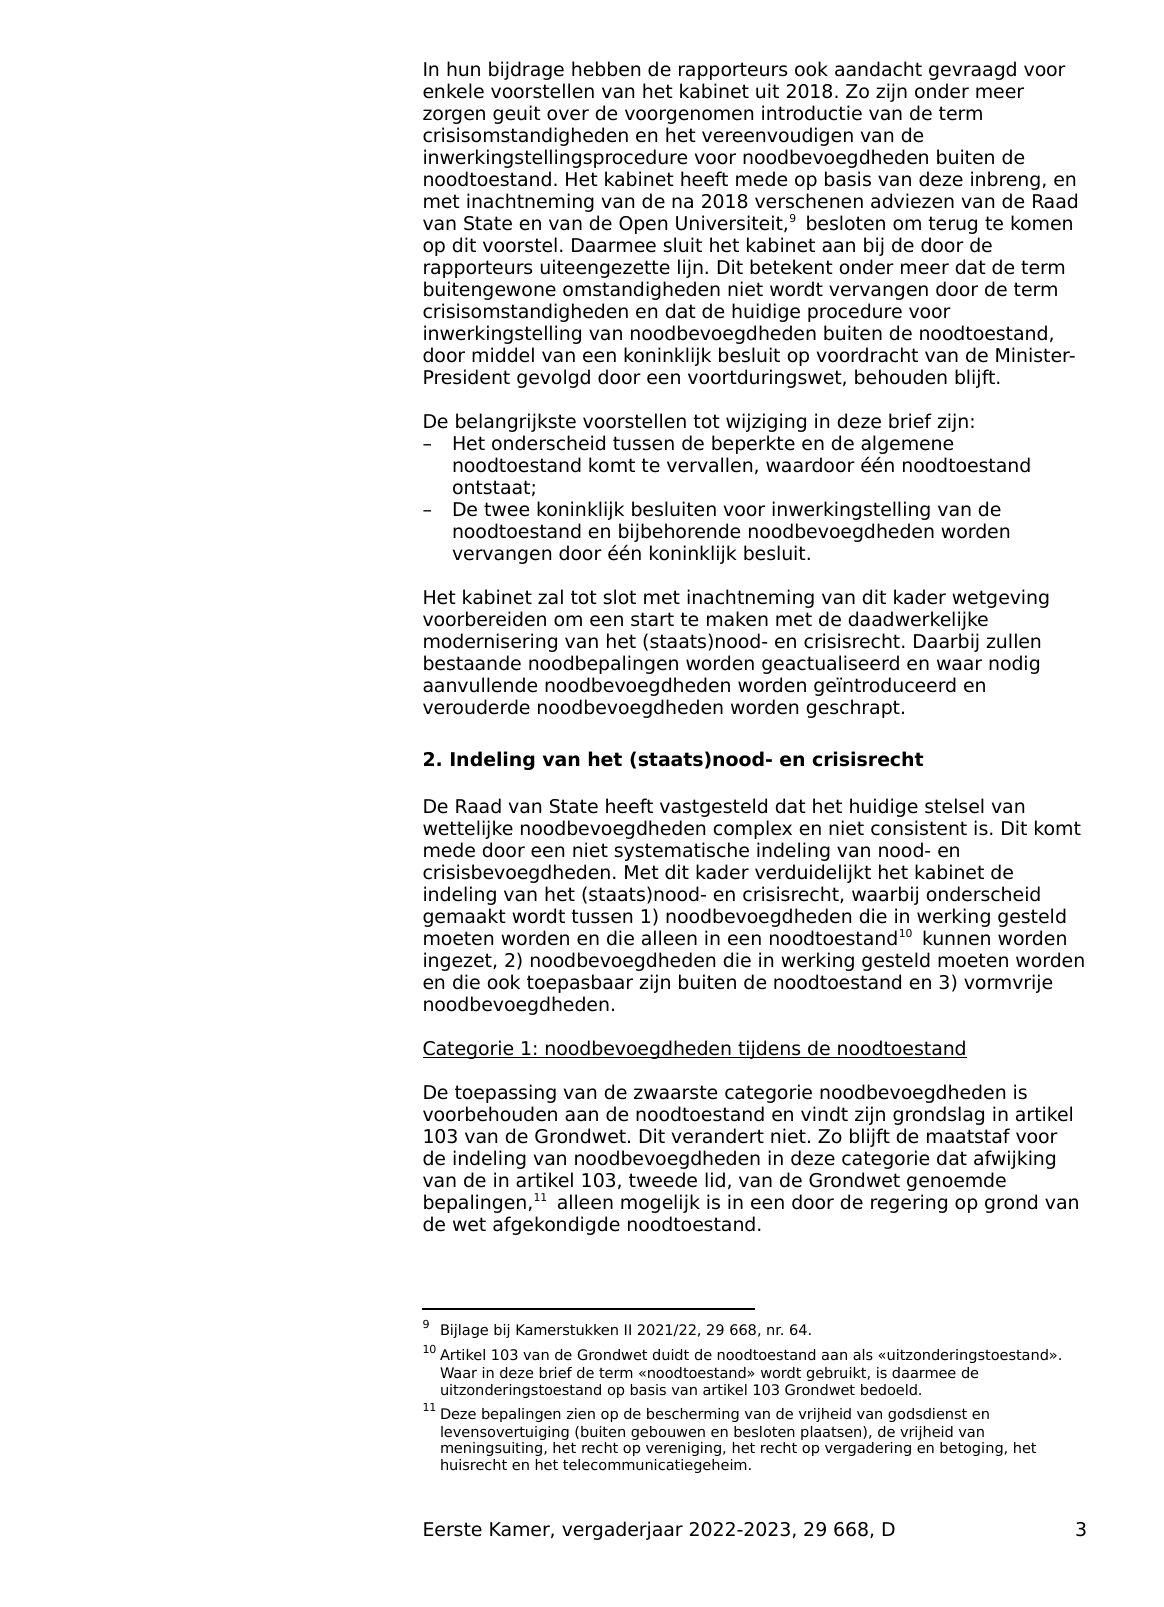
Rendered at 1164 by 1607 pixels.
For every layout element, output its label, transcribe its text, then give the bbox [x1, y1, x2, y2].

text De Raad van State heeft vastgesteld dat het huidige stelsel van wettelijke noodbevoegdheden complex en niet consistent is. Dit komt mede door een niet systematische indeling van nood- en crisisbevoegdheden. Met dit kader verduidelijkt het kabinet de indeling van het (staats)nood- en crisisrecht, waarbij onderscheid gemaakt wordt tussen 1) noodbevoegdheden die in werking gesteld moeten worden en die alleen in een noodtoestand kunnen worden ingezet, 2) noodbevoegdheden die in werking gesteld moeten worden en die ook toepasbaar zijn buiten de noodtoestand en 3) vormvrije noodbevoegdheden. [422, 796, 1087, 1016]
text In hun bijdrage hebben de rapporteurs ook aandacht gevraagd voor enkele voorstellen van het kabinet uit 2018. Zo zijn onder meer zorgen geuit over de voorgenomen introductie van de term crisisomstandigheden en het vereenvoudigen van de inwerkingstellingsprocedure voor noodbevoegdheden buiten de noodtoestand. Het kabinet heeft mede op basis van deze inbreng, en met inachtneming van de na 2018 verschenen adviezen van de Raad van State en van de Open Universiteit, besloten om terug te komen op dit voorstel. Daarmee sluit het kabinet aan bij de door de rapporteurs uiteengezette lijn. Dit betekent onder meer dat de term buitengewone omstandigheden niet wordt vervangen door de term crisisomstandigheden en dat de huidige procedure voor inwerkingstelling van noodbevoegdheden buiten de noodtoestand, door middel van een koninklijk besluit op voordracht van de Minister-President gevolgd door een voortduringswet, behouden blijft. [422, 59, 1087, 389]
text De toepassing van de zwaarste categorie noodbevoegdheden is voorbehouden aan de noodtoestand en vindt zijn grondslag in artikel 103 van de Grondwet. Dit verandert niet. Zo blijft de maatstaf voor de indeling van noodbevoegdheden in deze categorie dat afwijking van de in artikel 103, tweede lid, van de Grondwet genoemde bepalingen, alleen mogelijk is in een door de regering op grond van de wet afgekondigde noodtoestand. [422, 1082, 1087, 1236]
text – De twee koninklijk besluiten voor inwerkingstelling van de noodtoestand en bijbehorende noodbevoegdheden worden vervangen door één koninklijk besluit. [422, 499, 1087, 565]
text Het kabinet zal tot slot met inachtneming van dit kader wetgeving voorbereiden om een start te maken met de daadwerkelijke modernisering van het (staats)nood- en crisisrecht. Daarbij zullen bestaande noodbepalingen worden geactualiseerd en waar nodig aanvullende noodbevoegdheden worden geïntroduceerd en verouderde noodbevoegdheden worden geschrapt. [422, 587, 1087, 719]
text Artikel 103 van de Grondwet duidt de noodtoestand aan als «uitzonderingstoestand». Waar in deze brief de term «noodtoestand» wordt gebruikt, is daarmee de uitzonderingstoestand op basis van artikel 103 Grondwet bedoeld. [422, 1343, 1087, 1399]
text Deze bepalingen zien op de bescherming van de vrijheid van godsdienst en levensovertuiging (buiten gebouwen en besloten plaatsen), de vrijheid van meningsuiting, het recht op vereniging, het recht op vergadering en betoging, het huisrecht en het telecommunicatiegeheim. [422, 1402, 1087, 1474]
subtitle 2. Indeling van het (staats)nood- en crisisrecht [422, 749, 1087, 771]
text Bijlage bij Kamerstukken II 2021/22, 29 668, nr. 64. [422, 1318, 1087, 1340]
subtitle Categorie 1: noodbevoegdheden tijdens de noodtoestand [422, 1038, 1087, 1060]
text De belangrijkste voorstellen tot wijziging in deze brief zijn: [422, 411, 1087, 433]
text – Het onderscheid tussen de beperkte en de algemene noodtoestand komt te vervallen, waardoor één noodtoestand ontstaat; [422, 433, 1087, 499]
